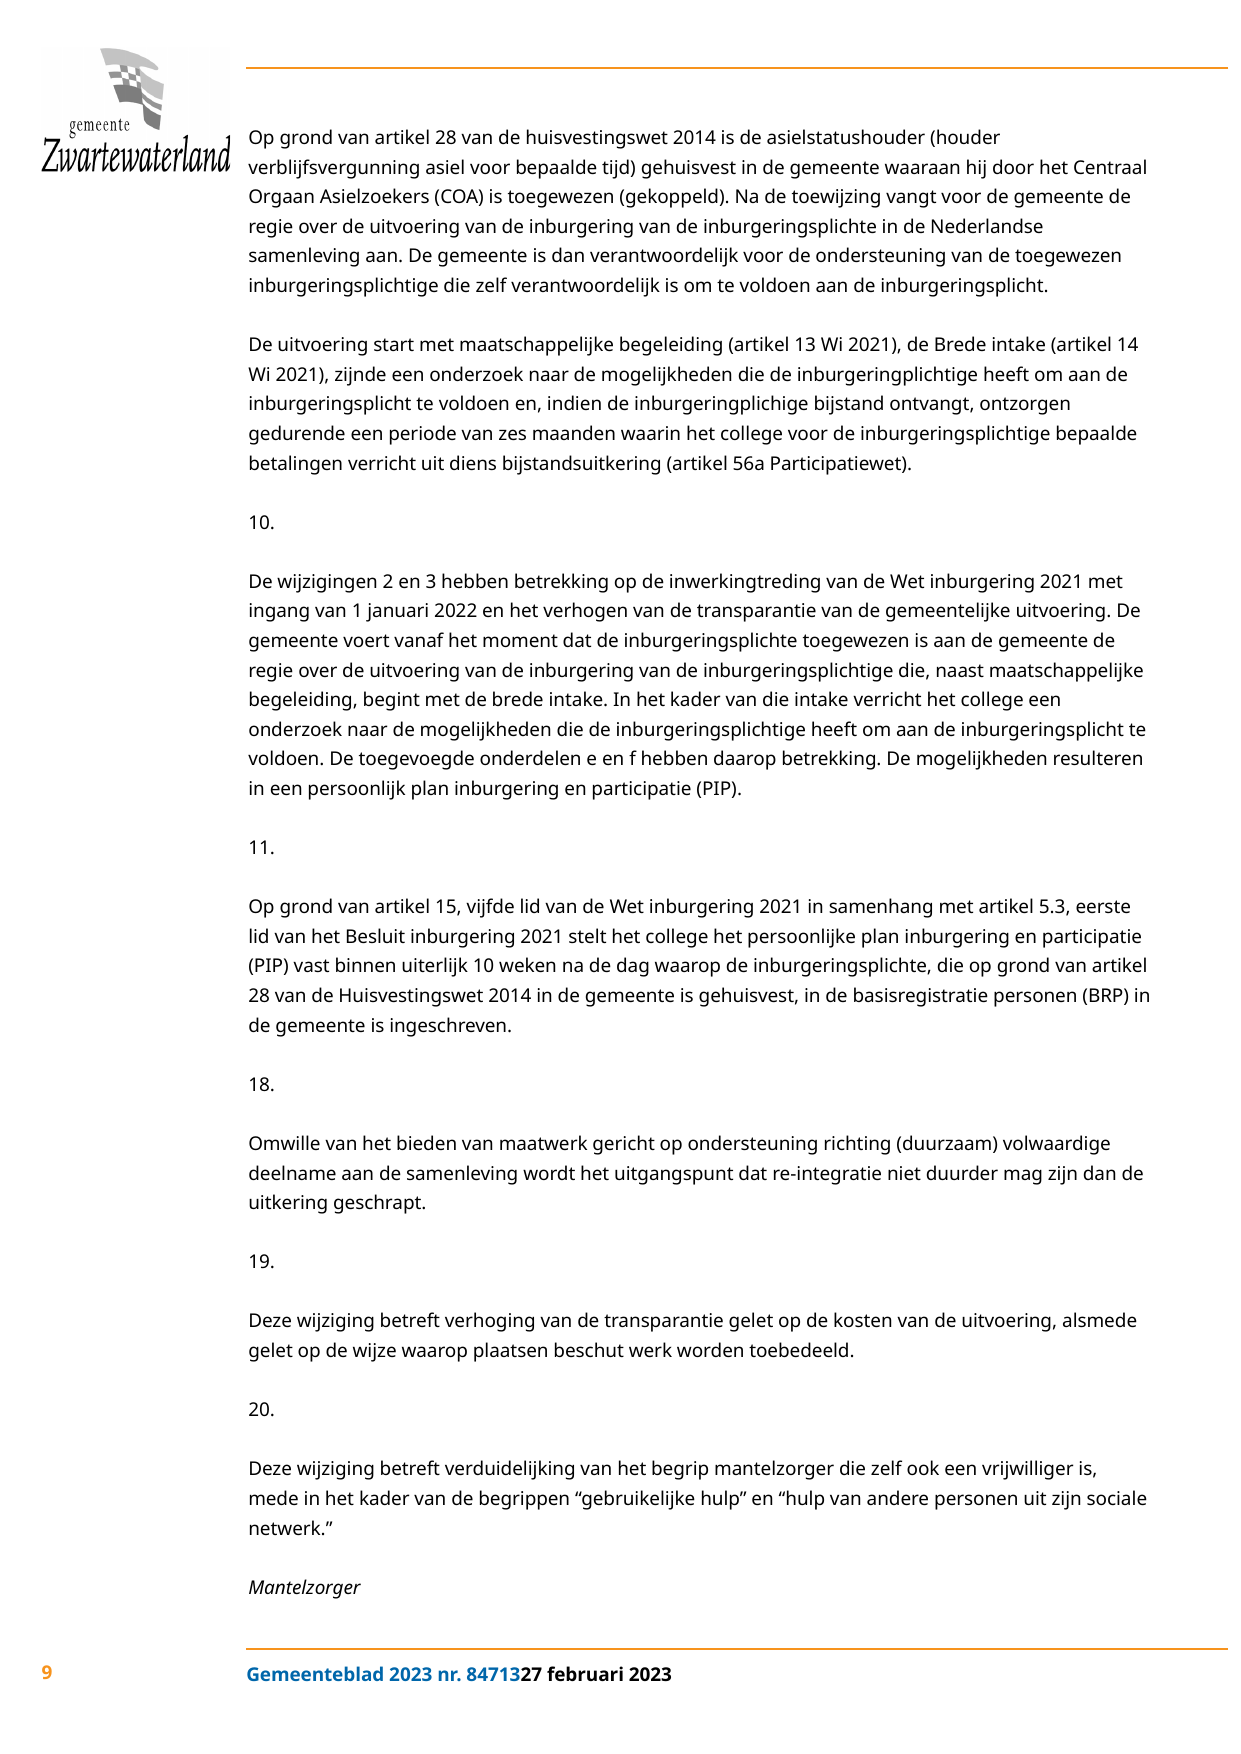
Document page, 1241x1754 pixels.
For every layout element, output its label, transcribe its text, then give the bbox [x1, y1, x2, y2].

text De wijzigingen 2 en 3 hebben betrekking op de inwerkingtreding van de Wet inburgering 2021 met ingang van 1 januari 2022 en het verhogen van de transparantie van de gemeentelijke uitvoering. De gemeente voert vanaf het moment dat de inburgeringsplichte toegewezen is aan de gemeente de regie over de uitvoering van de inburgering van de inburgeringsplichtige die, naast maatschappelijke begeleiding, begint met de brede intake. In het kader van die intake verricht het college een onderzoek naar de mogelijkheden die de inburgeringsplichtige heeft om aan de inburgeringsplicht te voldoen. De toegevoegde onderdelen e en f hebben daarop betrekking. De mogelijkheden resulteren in een persoonlijk plan inburgering en participatie (PIP). [248, 568, 1152, 801]
text Mantelzorger [248, 1574, 1152, 1600]
text Op grond van artikel 28 van de huisvestingswet 2014 is de asielstatushouder (houder verblijfsvergunning asiel voor bepaalde tijd) gehuisvest in de gemeente waaraan hij door het Centraal Orgaan Asielzoekers (COA) is toegewezen (gekoppeld). Na de toewijzing vangt voor de gemeente de regie over de uitvoering van de inburgering van de inburgeringsplichte in de Nederlandse samenleving aan. De gemeente is dan verantwoordelijk voor de ondersteuning van de toegewezen inburgeringsplichtige die zelf verantwoordelijk is om te voldoen aan de inburgeringsplicht. [248, 124, 1152, 298]
picture [41, 47, 231, 172]
text Deze wijziging betreft verhoging van de transparantie gelet op de kosten van de uitvoering, alsmede gelet op de wijze waarop plaatsen beschut werk worden toebedeeld. [248, 1308, 1152, 1363]
text 10. [248, 509, 1152, 535]
text Deze wijziging betreft verduidelijking van het begrip mantelzorger die zelf ook een vrijwilliger is, mede in het kader van de begrippen “gebruikelijke hulp” en “hulp van andere personen uit zijn sociale netwerk.” [248, 1456, 1152, 1541]
text 20. [248, 1396, 1152, 1422]
text 18. [248, 1071, 1152, 1097]
text Op grond van artikel 15, vijfde lid van de Wet inburgering 2021 in samenhang met artikel 5.3, eerste lid van het Besluit inburgering 2021 stelt het college het persoonlijke plan inburgering en participatie (PIP) vast binnen uiterlijk 10 weken na de dag waarop de inburgeringsplichte, die op grond van artikel 28 van de Huisvestingswet 2014 in de gemeente is gehuisvest, in de basisregistratie personen (BRP) in de gemeente is ingeschreven. [248, 893, 1152, 1038]
text Omwille van het bieden van maatwerk gericht op ondersteuning richting (duurzaam) volwaardige deelname aan de samenleving wordt het uitgangspunt dat re-integratie niet duurder mag zijn dan de uitkering geschrapt. [248, 1130, 1152, 1215]
text 19. [248, 1248, 1152, 1274]
text De uitvoering start met maatschappelijke begeleiding (artikel 13 Wi 2021), de Brede intake (artikel 14 Wi 2021), zijnde een onderzoek naar de mogelijkheden die de inburgeringplichtige heeft om aan de inburgeringsplicht te voldoen en, indien de inburgeringplichige bijstand ontvangt, ontzorgen gedurende een periode van zes maanden waarin het college voor de inburgeringsplichtige bepaalde betalingen verricht uit diens bijstandsuitkering (artikel 56a Participatiewet). [248, 331, 1152, 476]
text 11. [248, 834, 1152, 860]
